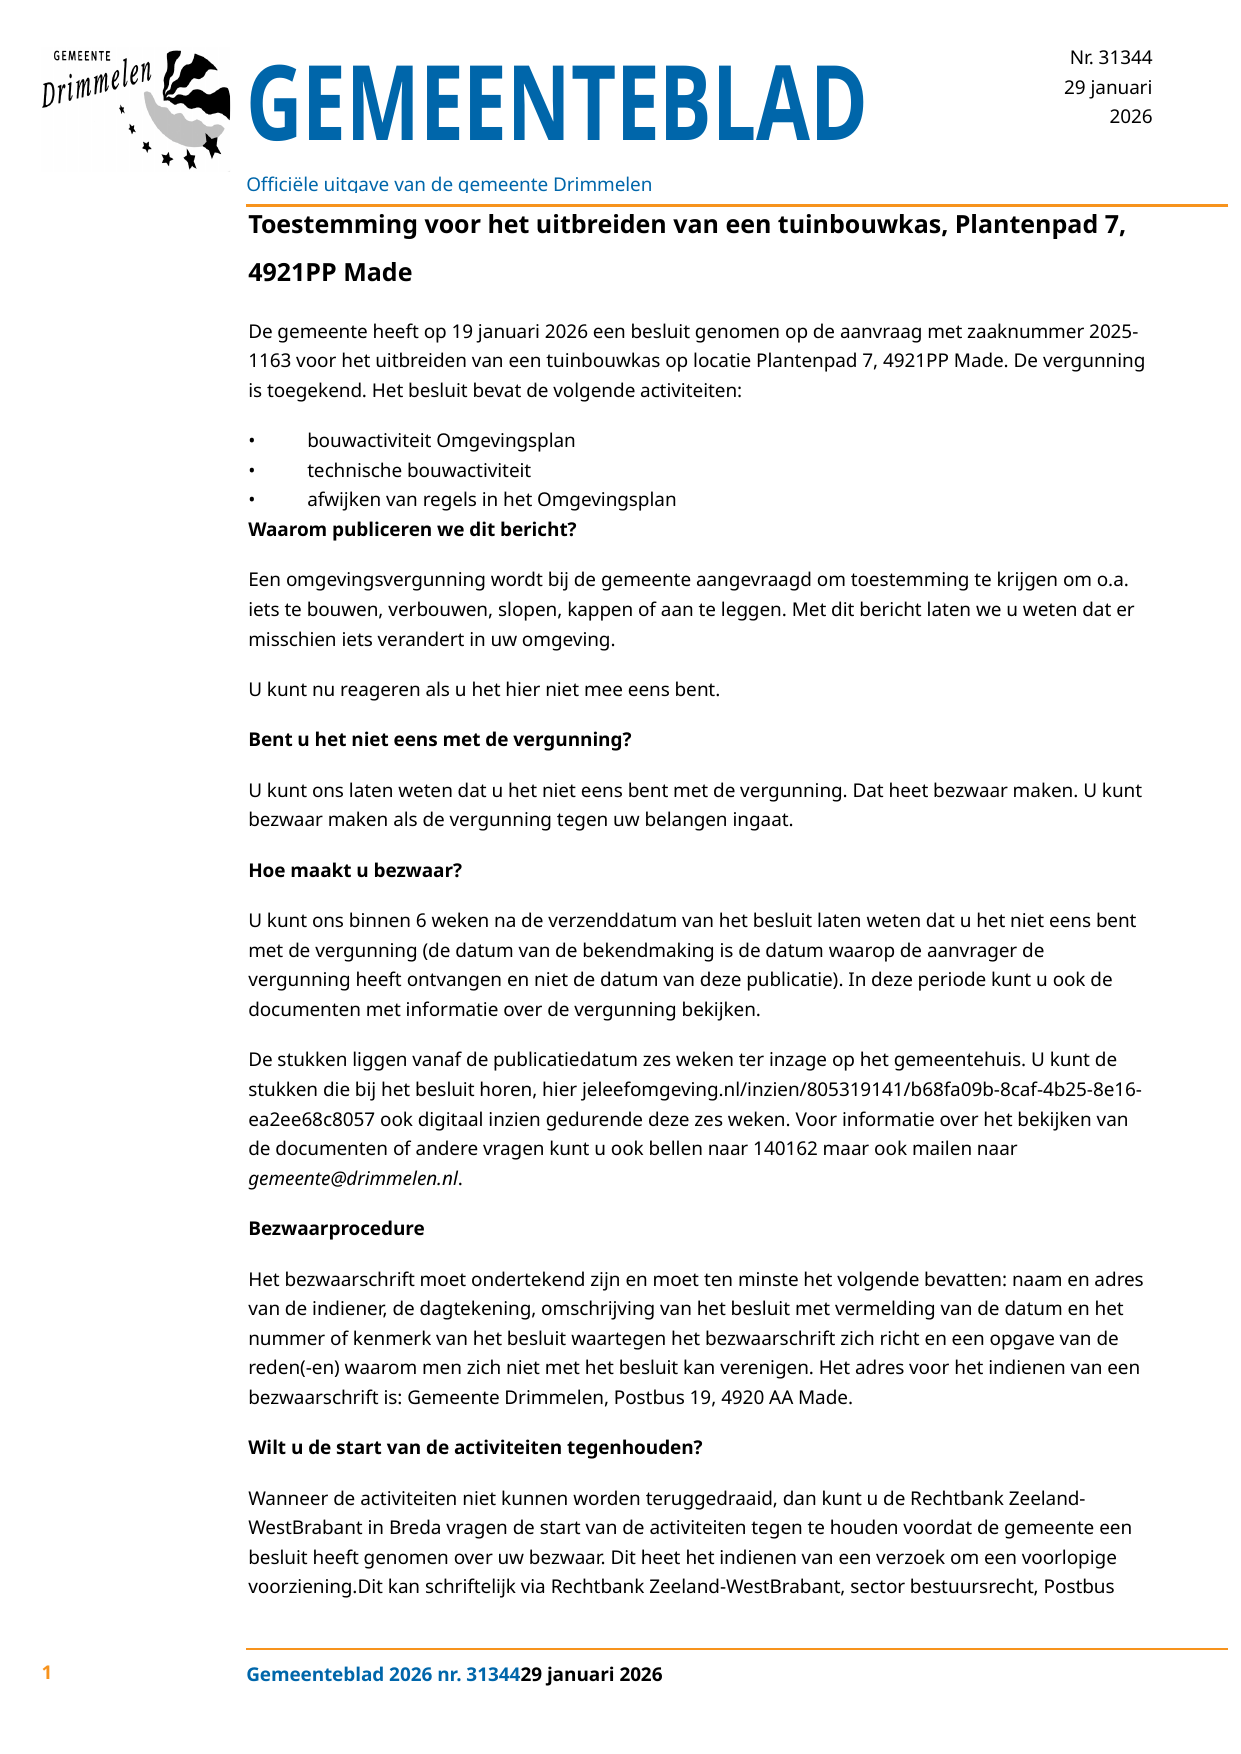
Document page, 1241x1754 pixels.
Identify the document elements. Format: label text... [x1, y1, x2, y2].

text Waarom publiceren we dit bericht? [248, 516, 1152, 542]
list afwijken van regels in het Omgevingsplan [248, 487, 1152, 512]
text De stukken liggen vanaf de publicatiedatum zes weken ter inzage op het gemeentehuis. U kunt de stukken die bij het besluit horen, hier jeleefomgeving.nl/inzien/805319141/b68fa09b-8caf-4b25-8e16-ea2ee68c8057 ook digitaal inzien gedurende deze zes weken. Voor informatie over het bekijken van de documenten of andere vragen kunt u ook bellen naar 140162 maar ook mailen naar gemeente@drimmelen.nl. [248, 1047, 1152, 1191]
text Bent u het niet eens met de vergunning? [248, 727, 1152, 752]
list technische bouwactiviteit [248, 457, 1152, 483]
text U kunt nu reageren als u het hier niet mee eens bent. [248, 676, 1152, 702]
text U kunt ons binnen 6 weken na de verzenddatum van het besluit laten weten dat u het niet eens bent met de vergunning (de datum van de bekendmaking is de datum waarop de aanvrager de vergunning heeft ontvangen en niet de datum van deze publicatie). In deze periode kunt u ook de documenten met informatie over de vergunning bekijken. [248, 907, 1152, 1022]
text Het bezwaarschrift moet ondertekend zijn en moet ten minste het volgende bevatten: naam en adres van de indiener, de dagtekening, omschrijving van het besluit met vermelding van de datum en het nummer of kenmerk van het besluit waartegen het bezwaarschrift zich richt en een opgave van de reden(-en) waarom men zich niet met het besluit kan verenigen. Het adres voor het indienen van een bezwaarschrift is: Gemeente Drimmelen, Postbus 19, 4920 AA Made. [248, 1266, 1152, 1410]
text U kunt ons laten weten dat u het niet eens bent met de vergunning. Dat heet bezwaar maken. U kunt bezwaar maken als de vergunning tegen uw belangen ingaat. [248, 777, 1152, 832]
text Wanneer de activiteiten niet kunnen worden teruggedraaid, dan kunt u de Rechtbank Zeeland-WestBrabant in Breda vragen de start van de activiteiten tegen te houden voordat de gemeente een besluit heeft genomen over uw bezwaar. Dit heet het indienen van een verzoek om een voorlopige voorziening.Dit kan schriftelijk via Rechtbank Zeeland-WestBrabant, sector bestuursrecht, Postbus [248, 1485, 1152, 1599]
text Wilt u de start van de activiteiten tegenhouden? [248, 1434, 1152, 1460]
text Toestemming voor het uitbreiden van een tuinbouwkas, Plantenpad 7, 4921PP Made [248, 207, 1152, 288]
picture [41, 47, 231, 172]
text Bezwaarprocedure [248, 1215, 1152, 1241]
text Hoe maakt u bezwaar? [248, 857, 1152, 883]
text Een omgevingsvergunning wordt bij de gemeente aangevraagd om toestemming te krijgen om o.a. iets te bouwen, verbouwen, slopen, kappen of aan te leggen. Met dit bericht laten we u weten dat er misschien iets verandert in uw omgeving. [248, 567, 1152, 652]
list bouwactiviteit Omgevingsplan [248, 427, 1152, 453]
text De gemeente heeft op 19 januari 2026 een besluit genomen op de aanvraag met zaaknummer 2025-1163 voor het uitbreiden van een tuinbouwkas op locatie Plantenpad 7, 4921PP Made. De vergunning is toegekend. Het besluit bevat de volgende activiteiten: [248, 318, 1152, 403]
